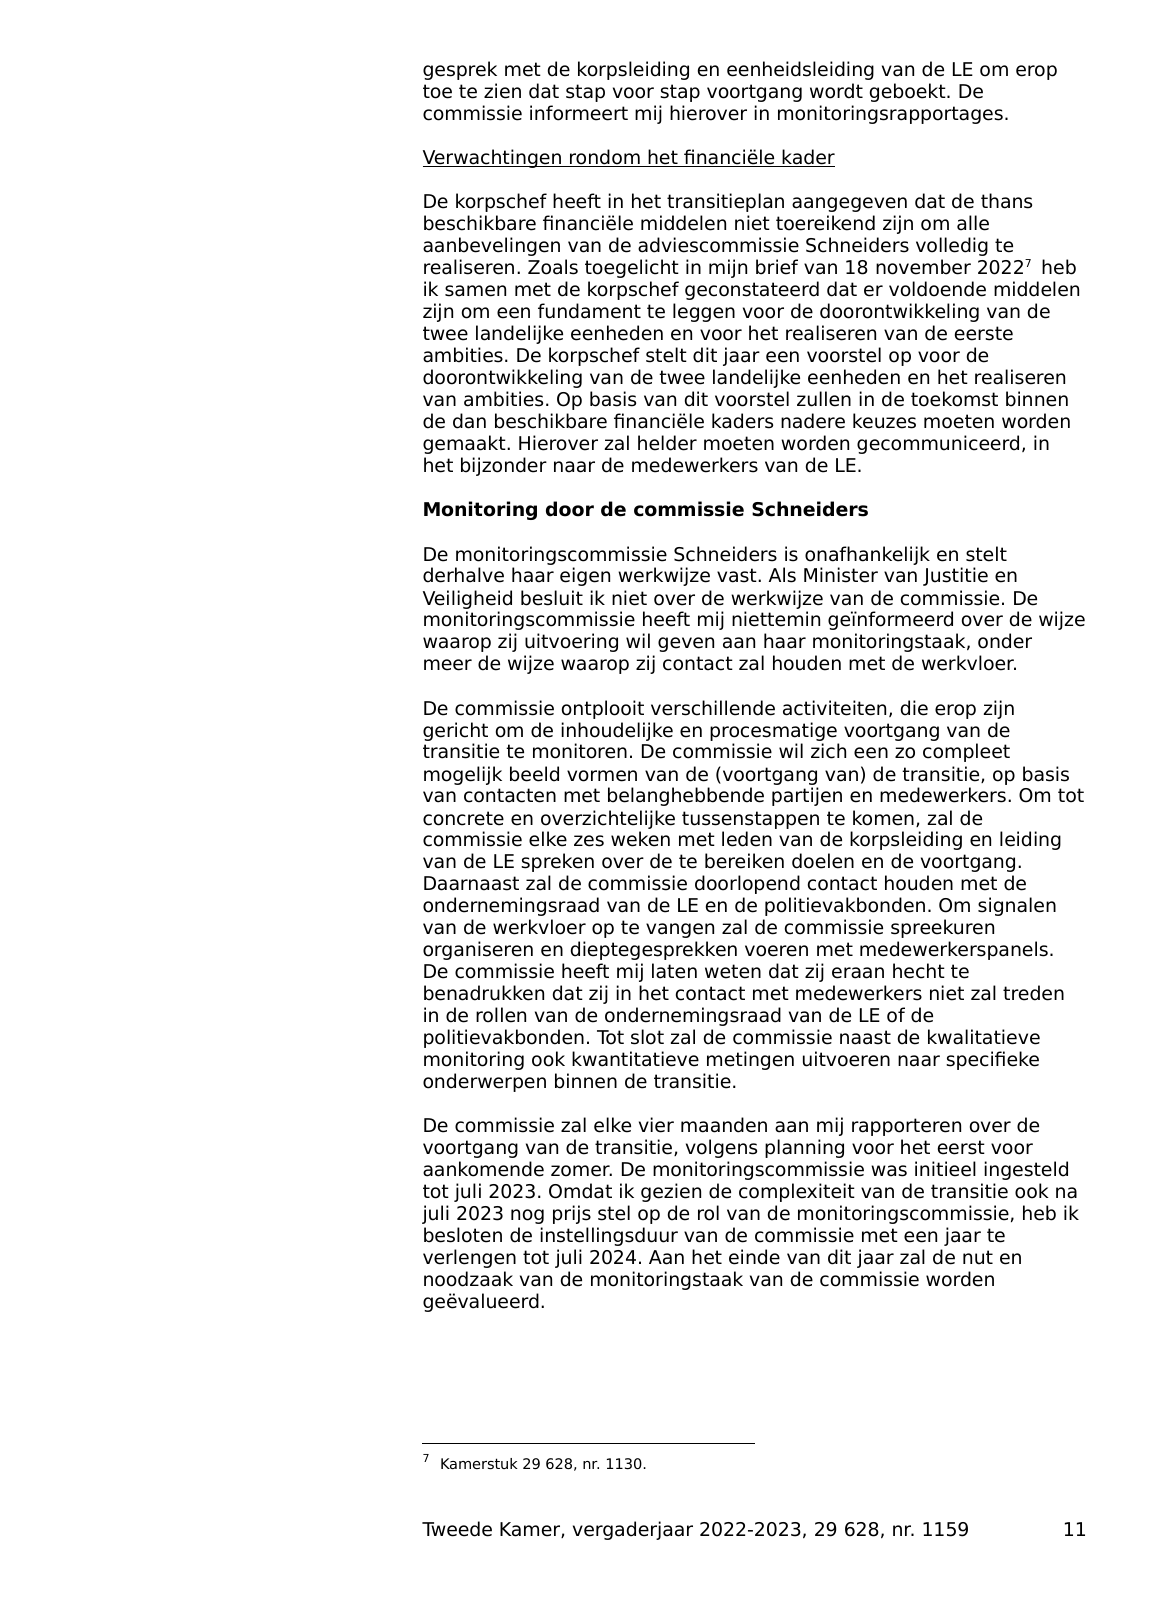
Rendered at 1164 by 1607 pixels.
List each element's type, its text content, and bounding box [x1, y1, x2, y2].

text gesprek met de korpsleiding en eenheidsleiding van de LE om erop toe te zien dat stap voor stap voortgang wordt geboekt. De commissie informeert mij hierover in monitoringsrapportages. [422, 59, 1087, 125]
text De commissie ontplooit verschillende activiteiten, die erop zijn gericht om de inhoudelijke en procesmatige voortgang van de transitie te monitoren. De commissie wil zich een zo compleet mogelijk beeld vormen van de (voortgang van) de transitie, op basis van contacten met belanghebbende partijen en medewerkers. Om tot concrete en overzichtelijke tussenstappen te komen, zal de commissie elke zes weken met leden van de korpsleiding en leiding van de LE spreken over de te bereiken doelen en de voortgang. Daarnaast zal de commissie doorlopend contact houden met de ondernemingsraad van de LE en de politievakbonden. Om signalen van de werkvloer op te vangen zal de commissie spreekuren organiseren en dieptegesprekken voeren met medewerkerspanels. De commissie heeft mij laten weten dat zij eraan hecht te benadrukken dat zij in het contact met medewerkers niet zal treden in de rollen van de ondernemingsraad van de LE of de politievakbonden. Tot slot zal de commissie naast de kwalitatieve monitoring ook kwantitatieve metingen uitvoeren naar specifieke onderwerpen binnen de transitie. [422, 697, 1087, 1093]
subtitle Verwachtingen rondom het financiële kader [422, 147, 1087, 169]
subtitle Monitoring door de commissie Schneiders [422, 499, 1087, 521]
text De monitoringscommissie Schneiders is onafhankelijk en stelt derhalve haar eigen werkwijze vast. Als Minister van Justitie en Veiligheid besluit ik niet over de werkwijze van de commissie. De monitoringscommissie heeft mij niettemin geïnformeerd over de wijze waarop zij uitvoering wil geven aan haar monitoringstaak, onder meer de wijze waarop zij contact zal houden met de werkvloer. [422, 543, 1087, 675]
text Kamerstuk 29 628, nr. 1130. [422, 1452, 1087, 1474]
text De korpschef heeft in het transitieplan aangegeven dat de thans beschikbare financiële middelen niet toereikend zijn om alle aanbevelingen van de adviescommissie Schneiders volledig te realiseren. Zoals toegelicht in mijn brief van 18 november 2022 heb ik samen met de korpschef geconstateerd dat er voldoende middelen zijn om een fundament te leggen voor de doorontwikkeling van de twee landelijke eenheden en voor het realiseren van de eerste ambities. De korpschef stelt dit jaar een voorstel op voor de doorontwikkeling van de twee landelijke eenheden en het realiseren van ambities. Op basis van dit voorstel zullen in de toekomst binnen de dan beschikbare financiële kaders nadere keuzes moeten worden gemaakt. Hierover zal helder moeten worden gecommuniceerd, in het bijzonder naar de medewerkers van de LE. [422, 191, 1087, 477]
text De commissie zal elke vier maanden aan mij rapporteren over de voortgang van de transitie, volgens planning voor het eerst voor aankomende zomer. De monitoringscommissie was initieel ingesteld tot juli 2023. Omdat ik gezien de complexiteit van de transitie ook na juli 2023 nog prijs stel op de rol van de monitoringscommissie, heb ik besloten de instellingsduur van de commissie met een jaar te verlengen tot juli 2024. Aan het einde van dit jaar zal de nut en noodzaak van de monitoringstaak van de commissie worden geëvalueerd. [422, 1115, 1087, 1313]
